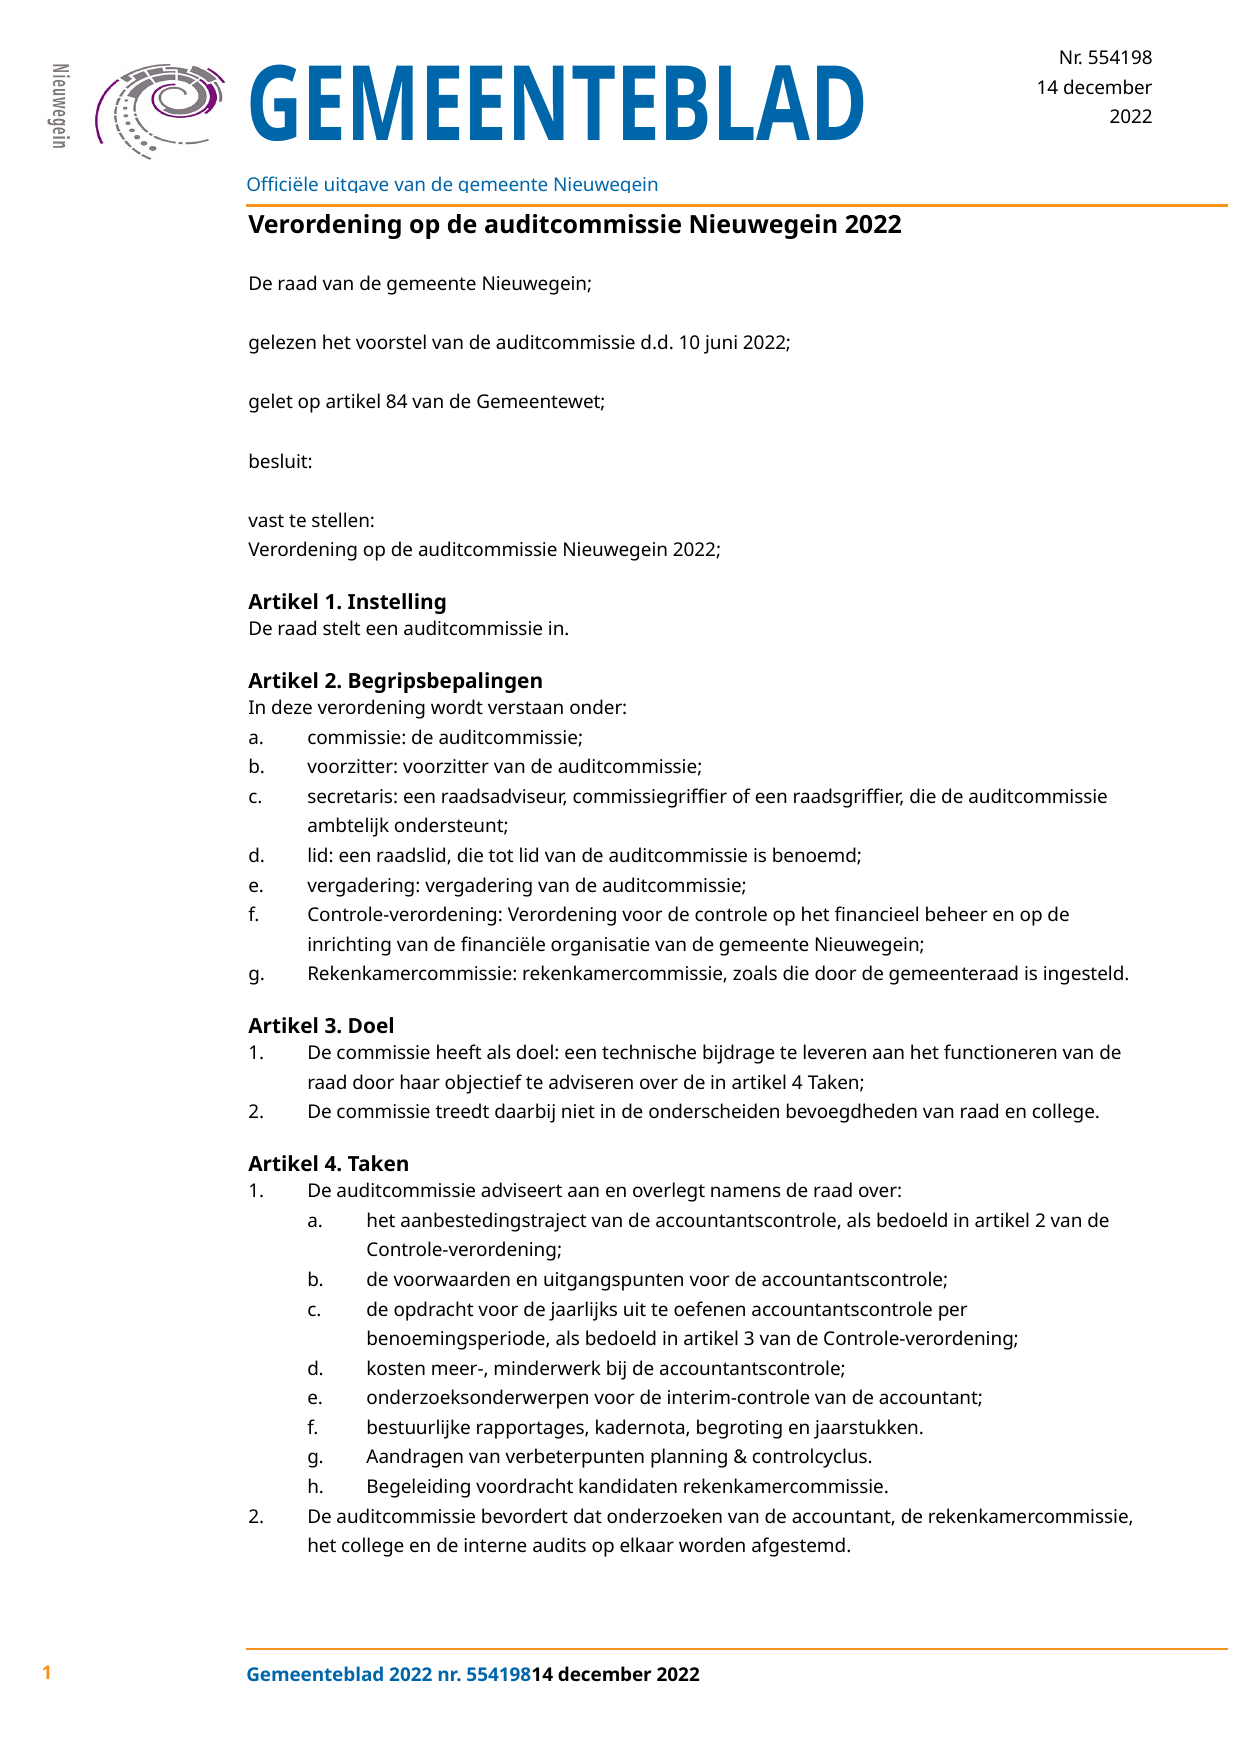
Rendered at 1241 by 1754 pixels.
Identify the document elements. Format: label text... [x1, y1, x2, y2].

text De raad van de gemeente Nieuwegein; [248, 270, 1152, 296]
list Controle-verordening: Verordening voor de controle op het financieel beheer en op de inrichting van de financiële organisatie van de gemeente Nieuwegein; [248, 901, 1152, 957]
list Begeleiding voordracht kandidaten rekenkamercommissie. [307, 1473, 1152, 1499]
list bestuurlijke rapportages, kadernota, begroting en jaarstukken. [307, 1414, 1152, 1440]
text gelezen het voorstel van de auditcommissie d.d. 10 juni 2022; [248, 329, 1152, 355]
list De commissie treedt daarbij niet in de onderscheiden bevoegdheden van raad en college. [248, 1098, 1152, 1124]
text vast te stellen: [248, 507, 1152, 533]
list De auditcommissie adviseert aan en overlegt namens de raad over: [248, 1177, 1152, 1203]
list lid: een raadslid, die tot lid van de auditcommissie is benoemd; [248, 842, 1152, 868]
list De commissie heeft als doel: een technische bijdrage te leveren aan het functioneren van de raad door haar objectief te adviseren over de in artikel 4 Taken; [248, 1039, 1152, 1095]
text besluit: [248, 448, 1152, 473]
list commissie: de auditcommissie; [248, 724, 1152, 749]
list de voorwaarden en uitgangspunten voor de accountantscontrole; [307, 1266, 1152, 1292]
list De auditcommissie bevordert dat onderzoeken van de accountant, de rekenkamercommissie, het college en de interne audits op elkaar worden afgestemd. [248, 1503, 1152, 1558]
list secretaris: een raadsadviseur, commissiegriffier of een raadsgriffier, die de auditcommissie ambtelijk ondersteunt; [248, 783, 1152, 838]
list het aanbestedingstraject van de accountantscontrole, als bedoeld in artikel 2 van de Controle-verordening; [307, 1207, 1152, 1262]
text gelet op artikel 84 van de Gemeentewet; [248, 389, 1152, 414]
text Artikel 4. Taken [248, 1149, 1152, 1177]
list kosten meer-, minderwerk bij de accountantscontrole; [307, 1355, 1152, 1381]
text Artikel 1. Instelling [248, 587, 1152, 615]
list Aandragen van verbeterpunten planning & controlcyclus. [307, 1444, 1152, 1469]
list vergadering: vergadering van de auditcommissie; [248, 872, 1152, 897]
picture [41, 47, 231, 172]
text Artikel 2. Begripsbepalingen [248, 666, 1152, 694]
text De raad stelt een auditcommissie in. [248, 615, 1152, 641]
list onderzoeksonderwerpen voor de interim-controle van de accountant; [307, 1384, 1152, 1410]
list de opdracht voor de jaarlijks uit te oefenen accountantscontrole per benoemingsperiode, als bedoeld in artikel 3 van de Controle-verordening; [307, 1296, 1152, 1351]
text Artikel 3. Doel [248, 1011, 1152, 1039]
list Rekenkamercommissie: rekenkamercommissie, zoals die door de gemeenteraad is ingesteld. [248, 961, 1152, 986]
text In deze verordening wordt verstaan onder: [248, 694, 1152, 720]
text Verordening op de auditcommissie Nieuwegein 2022; [248, 537, 1152, 562]
list voorzitter: voorzitter van de auditcommissie; [248, 753, 1152, 779]
text Verordening op de auditcommissie Nieuwegein 2022 [248, 207, 1152, 241]
